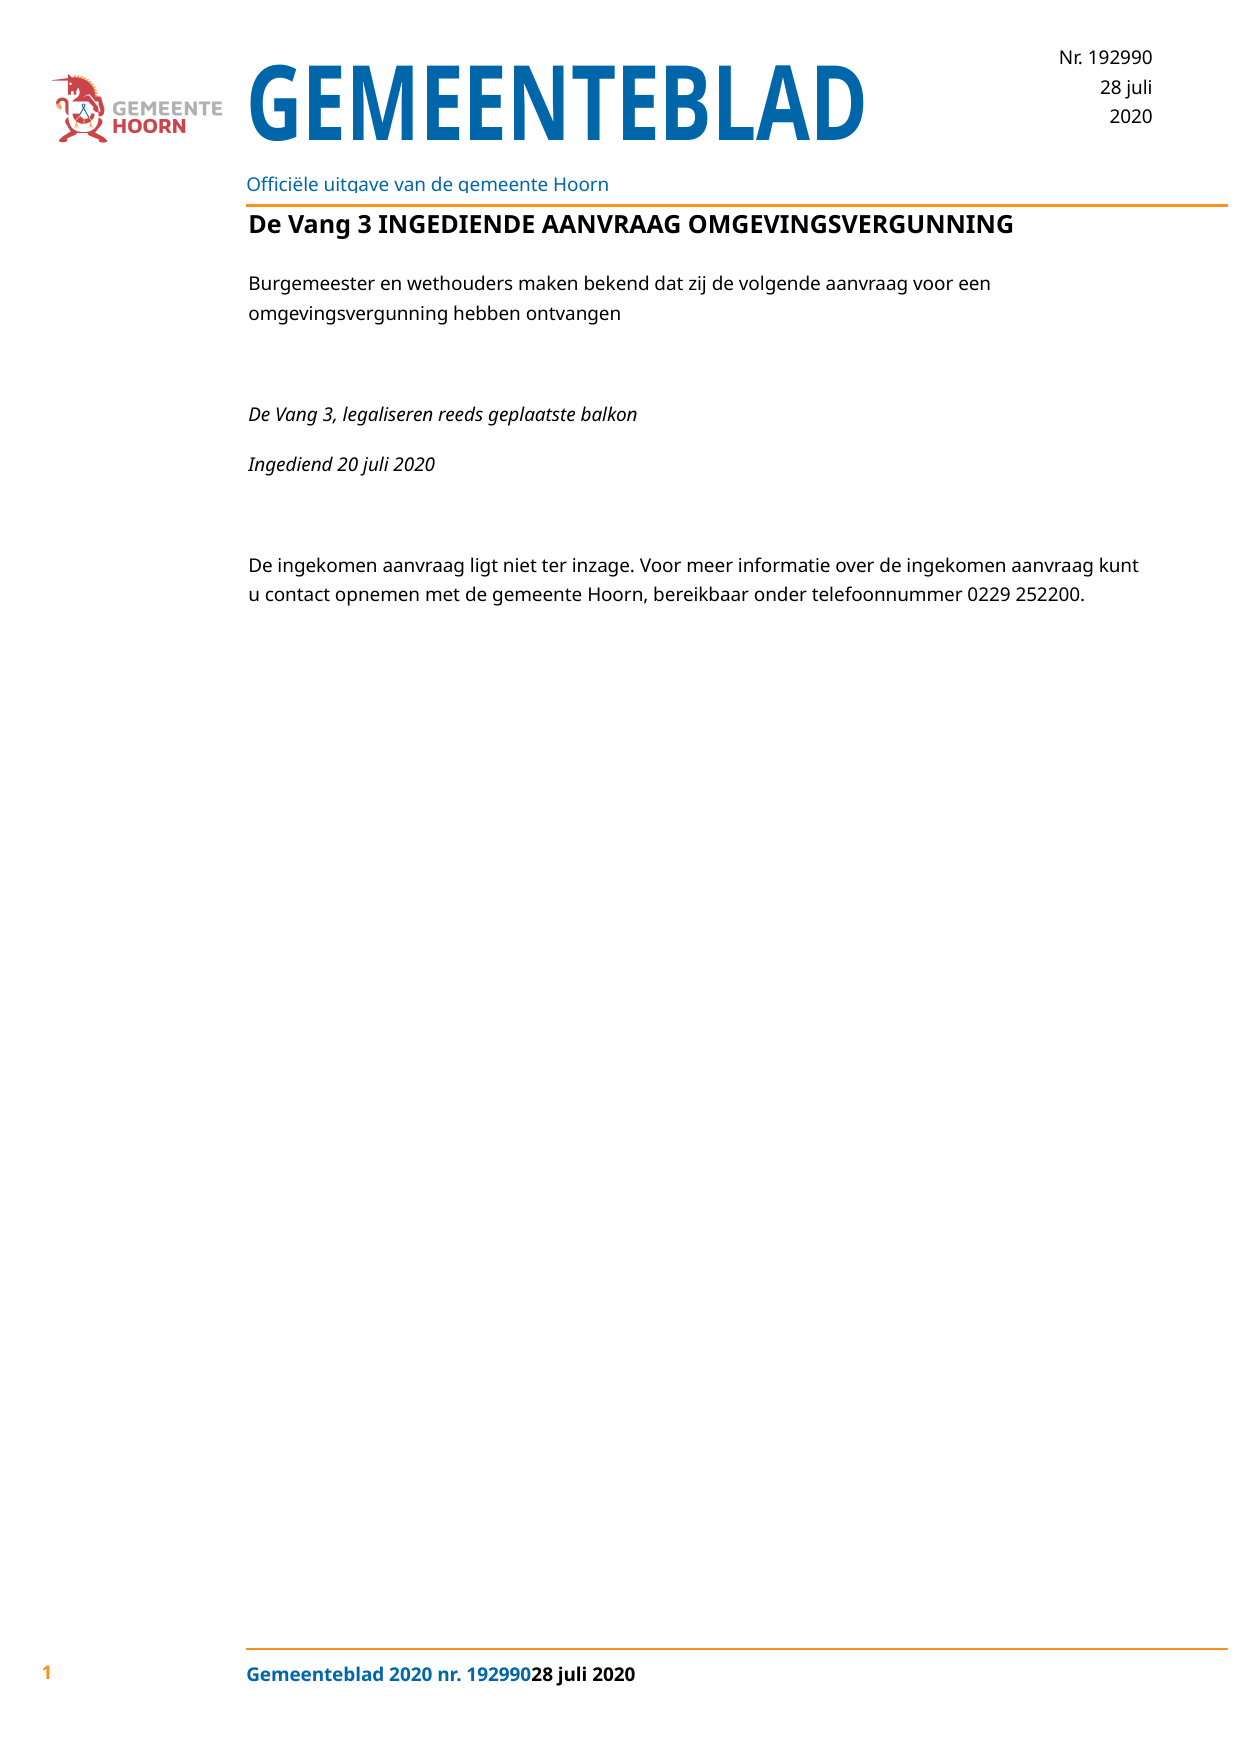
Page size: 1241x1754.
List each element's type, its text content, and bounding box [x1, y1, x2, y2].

text De ingekomen aanvraag ligt niet ter inzage. Voor meer informatie over de ingekomen aanvraag kunt u contact opnemen met de gemeente Hoorn, bereikbaar onder telefoonnummer 0229 252200. [248, 552, 1152, 607]
picture [41, 47, 231, 172]
text De Vang 3, legaliseren reeds geplaatste balkon [248, 401, 1152, 426]
text Burgemeester en wethouders maken bekend dat zij de volgende aanvraag voor een omgevingsvergunning hebben ontvangen [248, 270, 1152, 326]
text Ingediend 20 juli 2020 [248, 451, 1152, 477]
text De Vang 3 INGEDIENDE AANVRAAG OMGEVINGSVERGUNNING [248, 207, 1152, 241]
